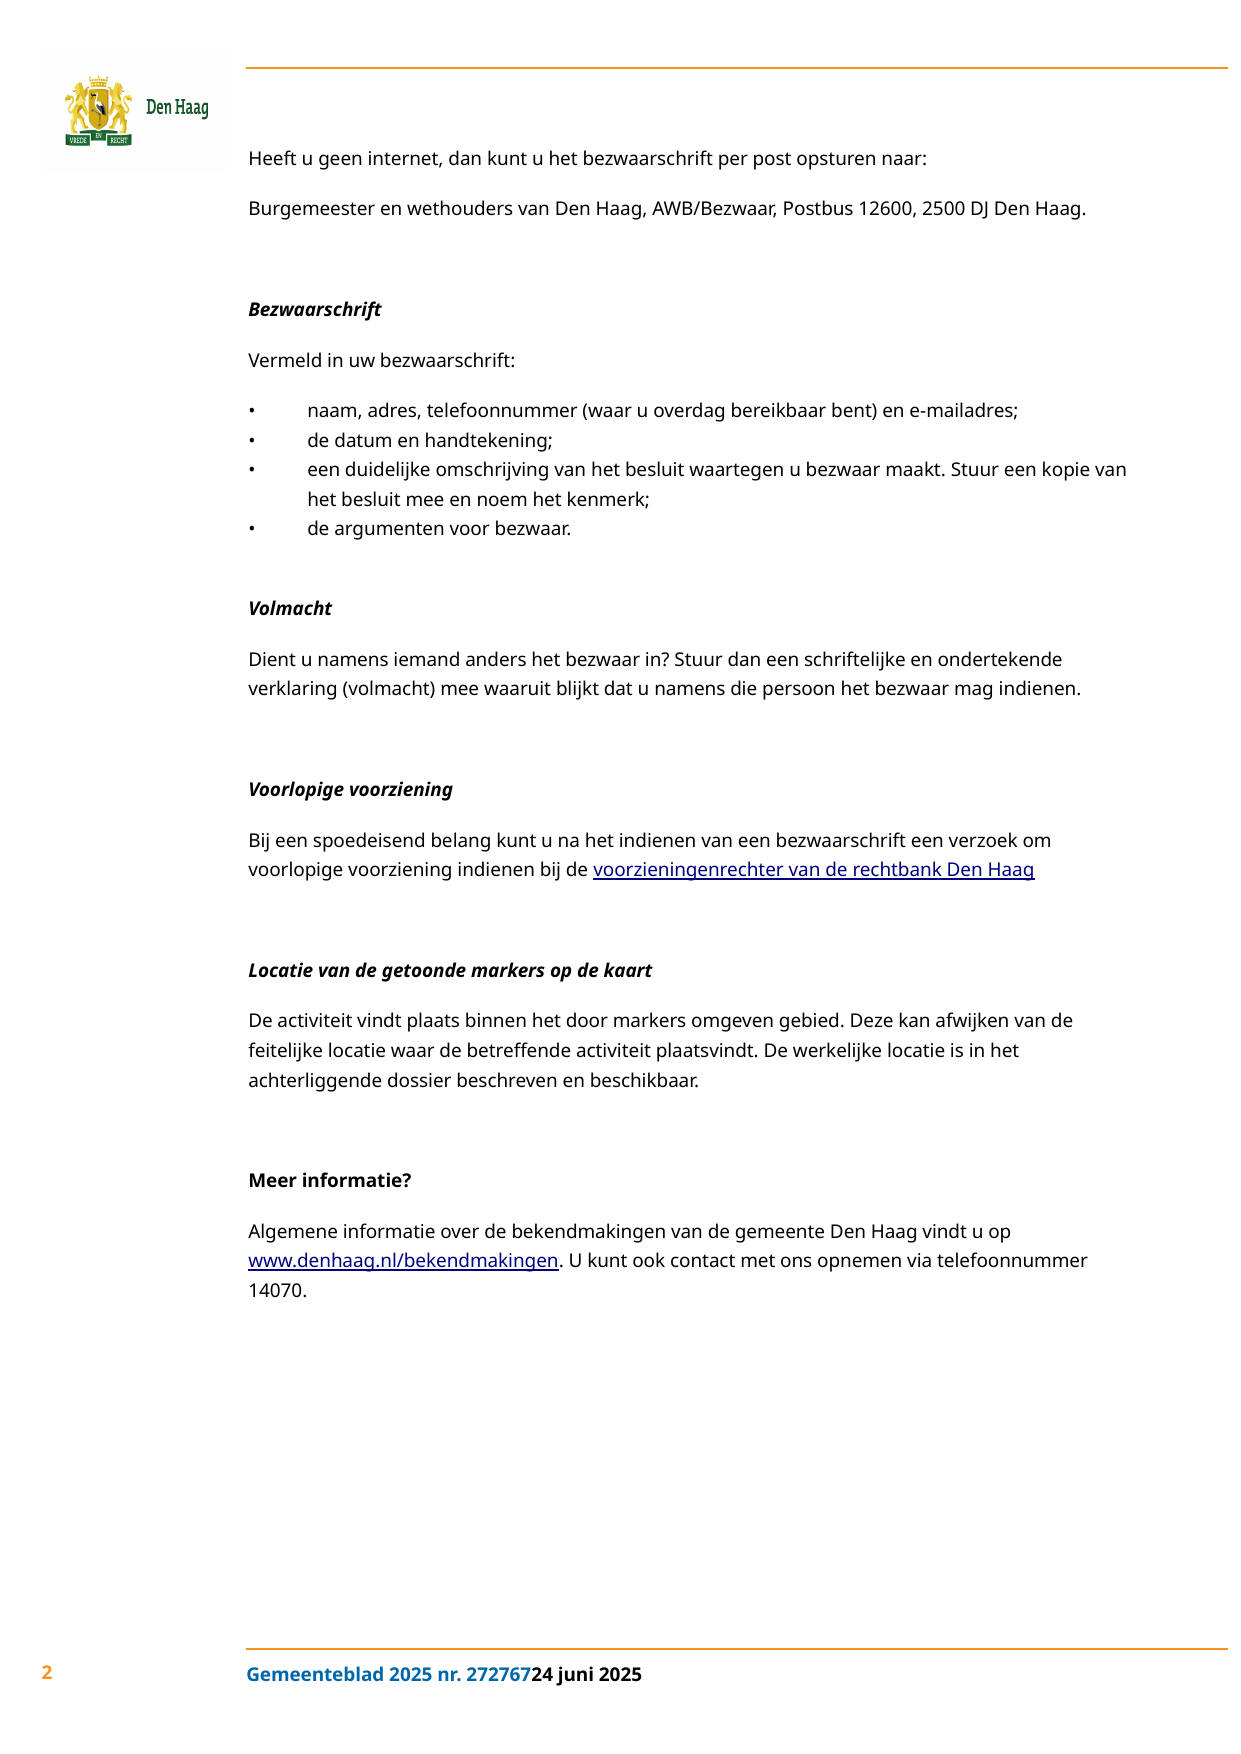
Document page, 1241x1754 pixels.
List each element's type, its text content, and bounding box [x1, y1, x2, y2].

text Volmacht [248, 596, 1152, 621]
text Voorlopige voorziening [248, 776, 1152, 802]
text Bezwaarschrift [248, 296, 1152, 322]
text Locatie van de getoonde markers op de kaart [248, 957, 1152, 983]
text Meer informatie? [248, 1168, 1152, 1193]
list de datum en handtekening; [248, 427, 1152, 453]
text Vermeld in uw bezwaarschrift: [248, 347, 1152, 373]
text Burgemeester en wethouders van Den Haag, AWB/Bezwaar, Postbus 12600, 2500 DJ Den Haag. [248, 196, 1152, 221]
list een duidelijke omschrijving van het besluit waartegen u bezwaar maakt. Stuur een kopie van het besluit mee en noem het kenmerk; [248, 456, 1152, 512]
list de argumenten voor bezwaar. [248, 516, 1152, 541]
text Dient u namens iemand anders het bezwaar in? Stuur dan een schriftelijke en ondertekende verklaring (volmacht) mee waaruit blijkt dat u namens die persoon het bezwaar mag indienen. [248, 646, 1152, 701]
list naam, adres, telefoonnummer (waar u overdag bereikbaar bent) en e-mailadres; [248, 397, 1152, 423]
text Heeft u geen internet, dan kunt u het bezwaarschrift per post opsturen naar: [248, 145, 1152, 171]
text De activiteit vindt plaats binnen het door markers omgeven gebied. Deze kan afwijken van de feitelijke locatie waar de betreffende activiteit plaatsvindt. De werkelijke locatie is in het achterliggende dossier beschreven en beschikbaar. [248, 1008, 1152, 1093]
text Bij een spoedeisend belang kunt u na het indienen van een bezwaarschrift een verzoek om voorlopige voorziening indienen bij de voorzieningenrechter van de rechtbank Den Haag [248, 827, 1152, 882]
text Algemene informatie over de bekendmakingen van de gemeente Den Haag vindt u op www.denhaag.nl/bekendmakingen. U kunt ook contact met ons opnemen via telefoonnummer 14070. [248, 1218, 1152, 1303]
picture [41, 47, 231, 172]
